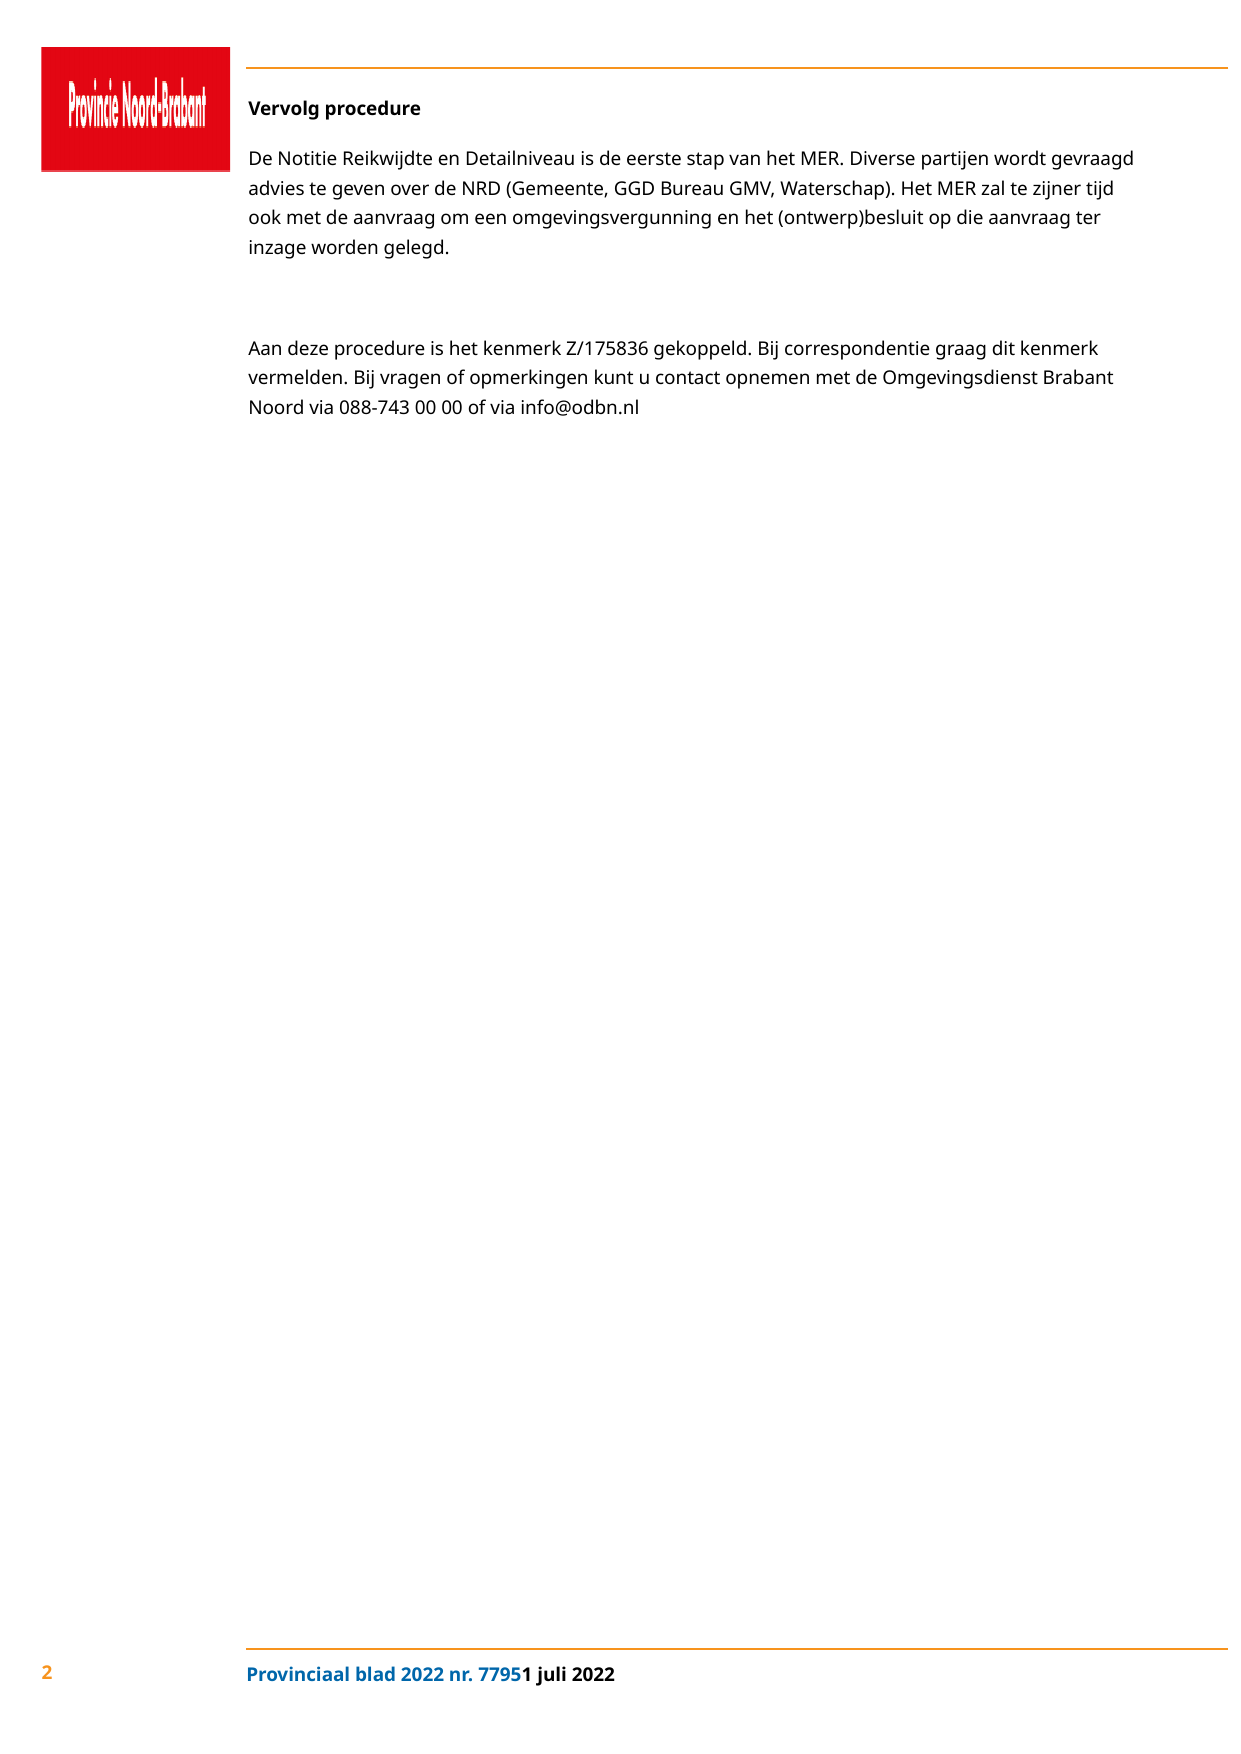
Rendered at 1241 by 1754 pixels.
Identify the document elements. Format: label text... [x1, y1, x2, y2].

picture [41, 47, 231, 172]
text Aan deze procedure is het kenmerk Z/175836 gekoppeld. Bij correspondentie graag dit kenmerk vermelden. Bij vragen of opmerkingen kunt u contact opnemen met de Omgevingsdienst Brabant Noord via 088-743 00 00 of via info@odbn.nl [248, 335, 1152, 420]
text Vervolg procedure [248, 95, 1152, 121]
text De Notitie Reikwijdte en Detailniveau is de eerste stap van het MER. Diverse partijen wordt gevraagd advies te geven over de NRD (Gemeente, GGD Bureau GMV, Waterschap). Het MER zal te zijner tijd ook met de aanvraag om een omgevingsvergunning en het (ontwerp)besluit op die aanvraag ter inzage worden gelegd. [248, 145, 1152, 260]
